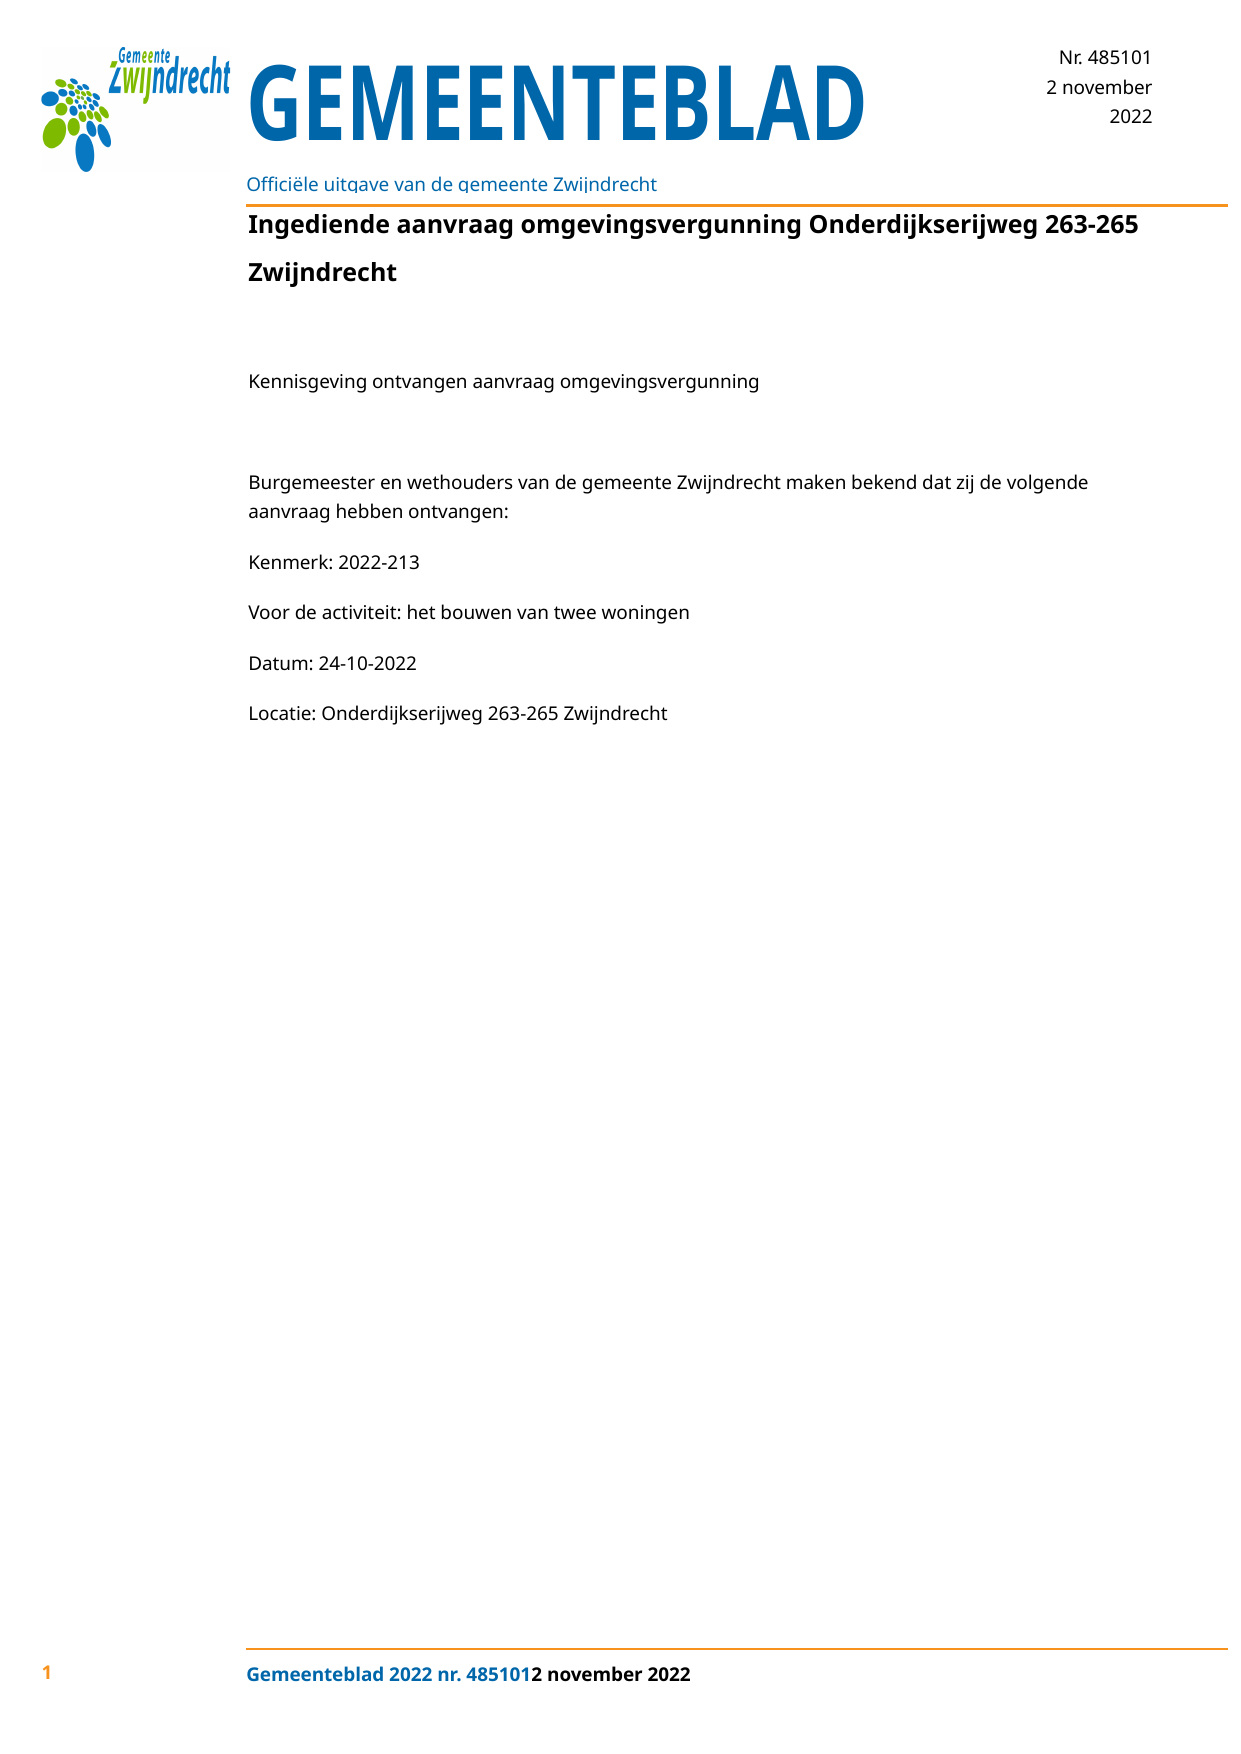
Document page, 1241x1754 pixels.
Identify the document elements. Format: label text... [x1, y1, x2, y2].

text Locatie: Onderdijkserijweg 263-265 Zwijndrecht [248, 700, 1152, 726]
text Ingediende aanvraag omgevingsvergunning Onderdijkserijweg 263-265 Zwijndrecht [248, 207, 1152, 288]
text Burgemeester en wethouders van de gemeente Zwijndrecht maken bekend dat zij de volgende aanvraag hebben ontvangen: [248, 469, 1152, 524]
text Kennisgeving ontvangen aanvraag omgevingsvergunning [248, 368, 1152, 394]
text Voor de activiteit: het bouwen van twee woningen [248, 599, 1152, 625]
text Kenmerk: 2022-213 [248, 549, 1152, 575]
text Datum: 24-10-2022 [248, 650, 1152, 676]
picture [41, 47, 231, 172]
